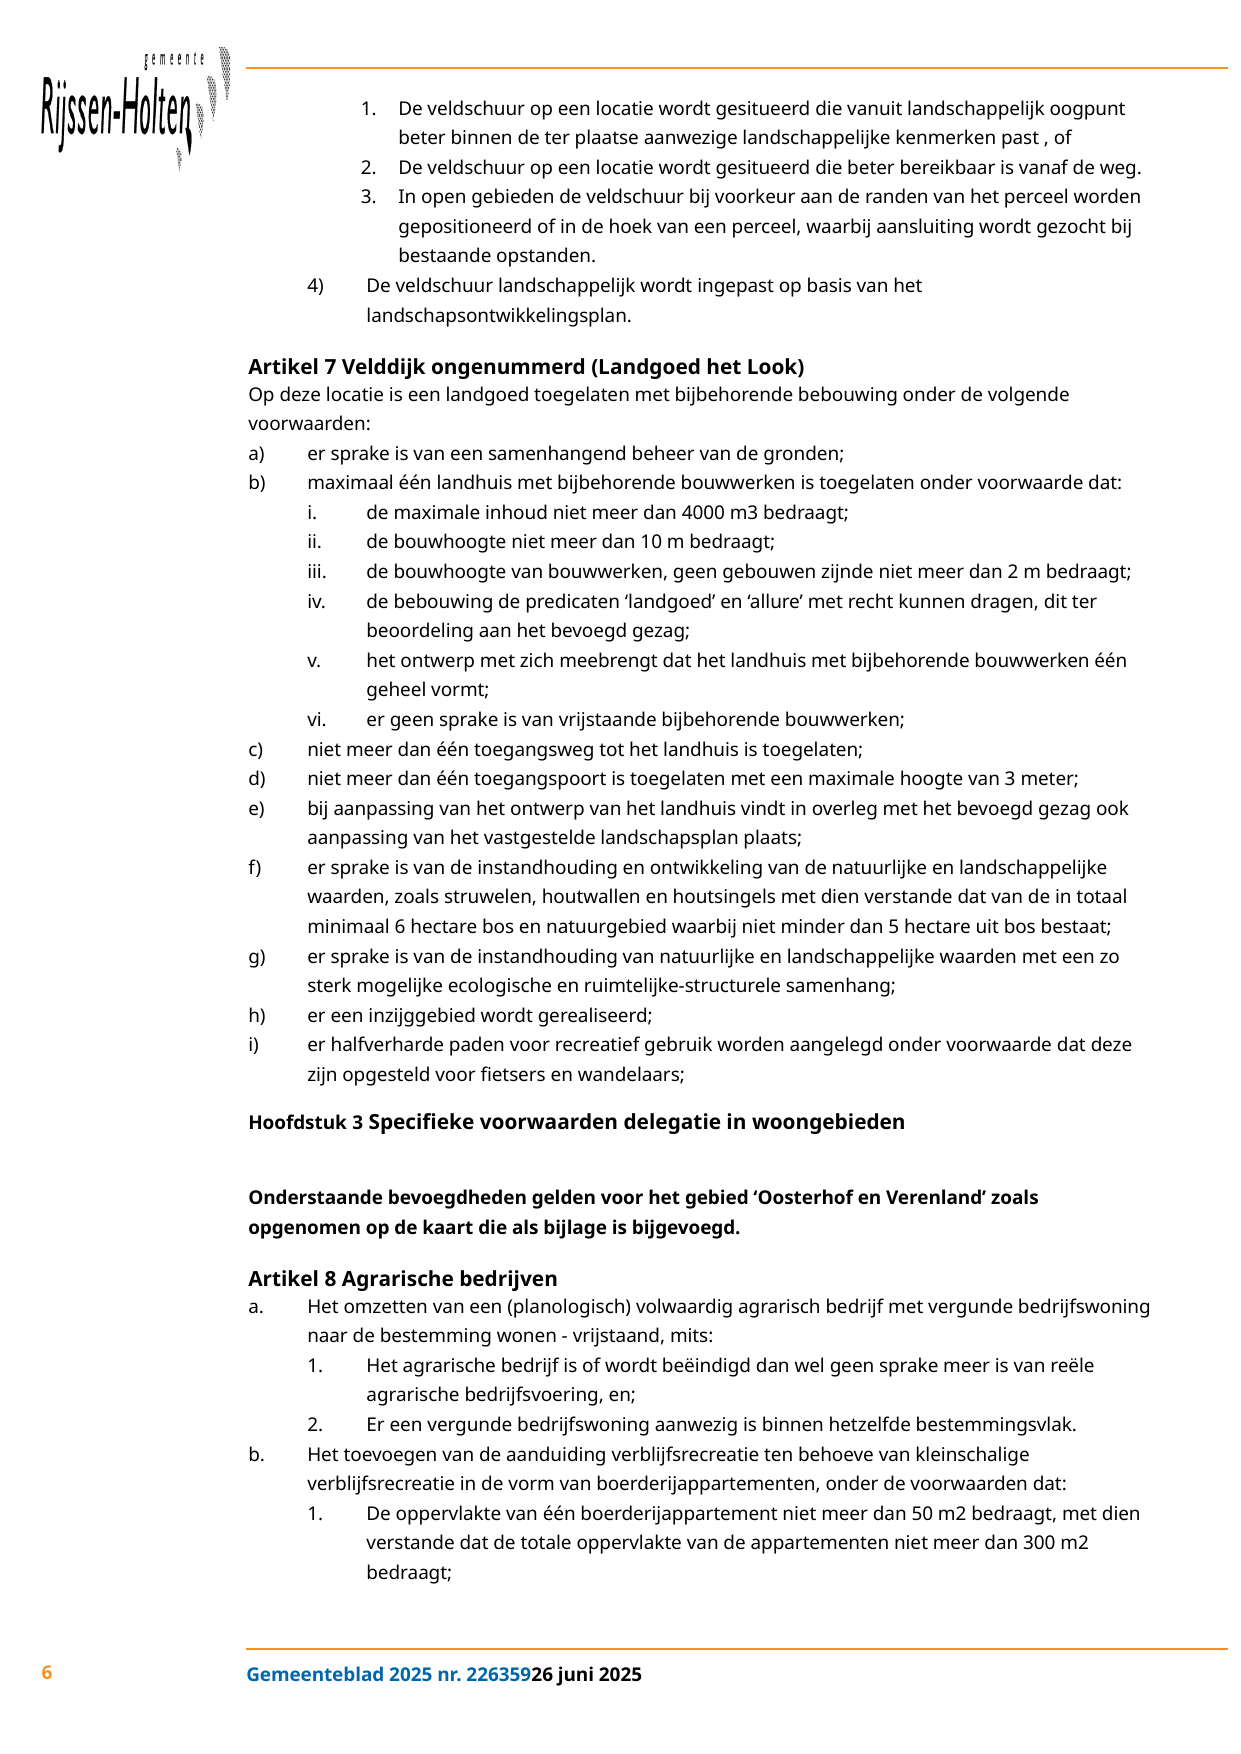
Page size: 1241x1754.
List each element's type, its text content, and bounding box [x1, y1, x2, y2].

list niet meer dan één toegangspoort is toegelaten met een maximale hoogte van 3 meter; [248, 765, 1152, 791]
list de maximale inhoud niet meer dan 4000 m3 bedraagt; [307, 499, 1152, 525]
list er een inzijggebied wordt gerealiseerd; [248, 1002, 1152, 1028]
list de bebouwing de predicaten ‘landgoed’ en ‘allure’ met recht kunnen dragen, dit ter beoordeling aan het bevoegd gezag; [307, 588, 1152, 643]
list In open gebieden de veldschuur bij voorkeur aan de randen van het perceel worden gepositioneerd of in de hoek van een perceel, waarbij aansluiting wordt gezocht bij bestaande opstanden. [361, 183, 1152, 268]
list De veldschuur op een locatie wordt gesitueerd die beter bereikbaar is vanaf de weg. [361, 154, 1152, 180]
text Op deze locatie is een landgoed toegelaten met bijbehorende bebouwing onder de volgende voorwaarden: [248, 381, 1152, 436]
picture [41, 47, 231, 172]
text Hoofdstuk 3 Specifieke voorwaarden delegatie in woongebieden [248, 1107, 1152, 1135]
list maximaal één landhuis met bijbehorende bouwwerken is toegelaten onder voorwaarde dat: [248, 469, 1152, 495]
list er geen sprake is van vrijstaande bijbehorende bouwwerken; [307, 706, 1152, 732]
text Artikel 8 Agrarische bedrijven [248, 1264, 1152, 1293]
list Er een vergunde bedrijfswoning aanwezig is binnen hetzelfde bestemmingsvlak. [307, 1411, 1152, 1437]
list niet meer dan één toegangsweg tot het landhuis is toegelaten; [248, 736, 1152, 761]
text Onderstaande bevoegdheden gelden voor het gebied ‘Oosterhof en Verenland’ zoals opgenomen op de kaart die als bijlage is bijgevoegd. [248, 1184, 1152, 1240]
list Het toevoegen van de aanduiding verblijfsrecreatie ten behoeve van kleinschalige verblijfsrecreatie in de vorm van boerderijappartementen, onder de voorwaarden dat: [248, 1441, 1152, 1496]
list De veldschuur op een locatie wordt gesitueerd die vanuit landschappelijk oogpunt beter binnen de ter plaatse aanwezige landschappelijke kenmerken past , of [361, 95, 1152, 150]
text Artikel 7 Velddijk ongenummerd (Landgoed het Look) [248, 352, 1152, 381]
list de bouwhoogte van bouwwerken, geen gebouwen zijnde niet meer dan 2 m bedraagt; [307, 558, 1152, 584]
list Het omzetten van een (planologisch) volwaardig agrarisch bedrijf met vergunde bedrijfswoning naar de bestemming wonen - vrijstaand, mits: [248, 1293, 1152, 1348]
list er sprake is van de instandhouding van natuurlijke en landschappelijke waarden met een zo sterk mogelijke ecologische en ruimtelijke-structurele samenhang; [248, 943, 1152, 998]
list Het agrarische bedrijf is of wordt beëindigd dan wel geen sprake meer is van reële agrarische bedrijfsvoering, en; [307, 1352, 1152, 1407]
list het ontwerp met zich meebrengt dat het landhuis met bijbehorende bouwwerken één geheel vormt; [307, 647, 1152, 702]
list bij aanpassing van het ontwerp van het landhuis vindt in overleg met het bevoegd gezag ook aanpassing van het vastgestelde landschapsplan plaats; [248, 795, 1152, 850]
list de bouwhoogte niet meer dan 10 m bedraagt; [307, 529, 1152, 554]
list De oppervlakte van één boerderijappartement niet meer dan 50 m2 bedraagt, met dien verstande dat de totale oppervlakte van de appartementen niet meer dan 300 m2 bedraagt; [307, 1500, 1152, 1585]
list er sprake is van een samenhangend beheer van de gronden; [248, 440, 1152, 466]
list er halfverharde paden voor recreatief gebruik worden aangelegd onder voorwaarde dat deze zijn opgesteld voor fietsers en wandelaars; [248, 1032, 1152, 1087]
list De veldschuur landschappelijk wordt ingepast op basis van het landschapsontwikkelingsplan. [307, 272, 1152, 328]
list er sprake is van de instandhouding en ontwikkeling van de natuurlijke en landschappelijke waarden, zoals struwelen, houtwallen en houtsingels met dien verstande dat van de in totaal minimaal 6 hectare bos en natuurgebied waarbij niet minder dan 5 hectare uit bos bestaat; [248, 854, 1152, 939]
